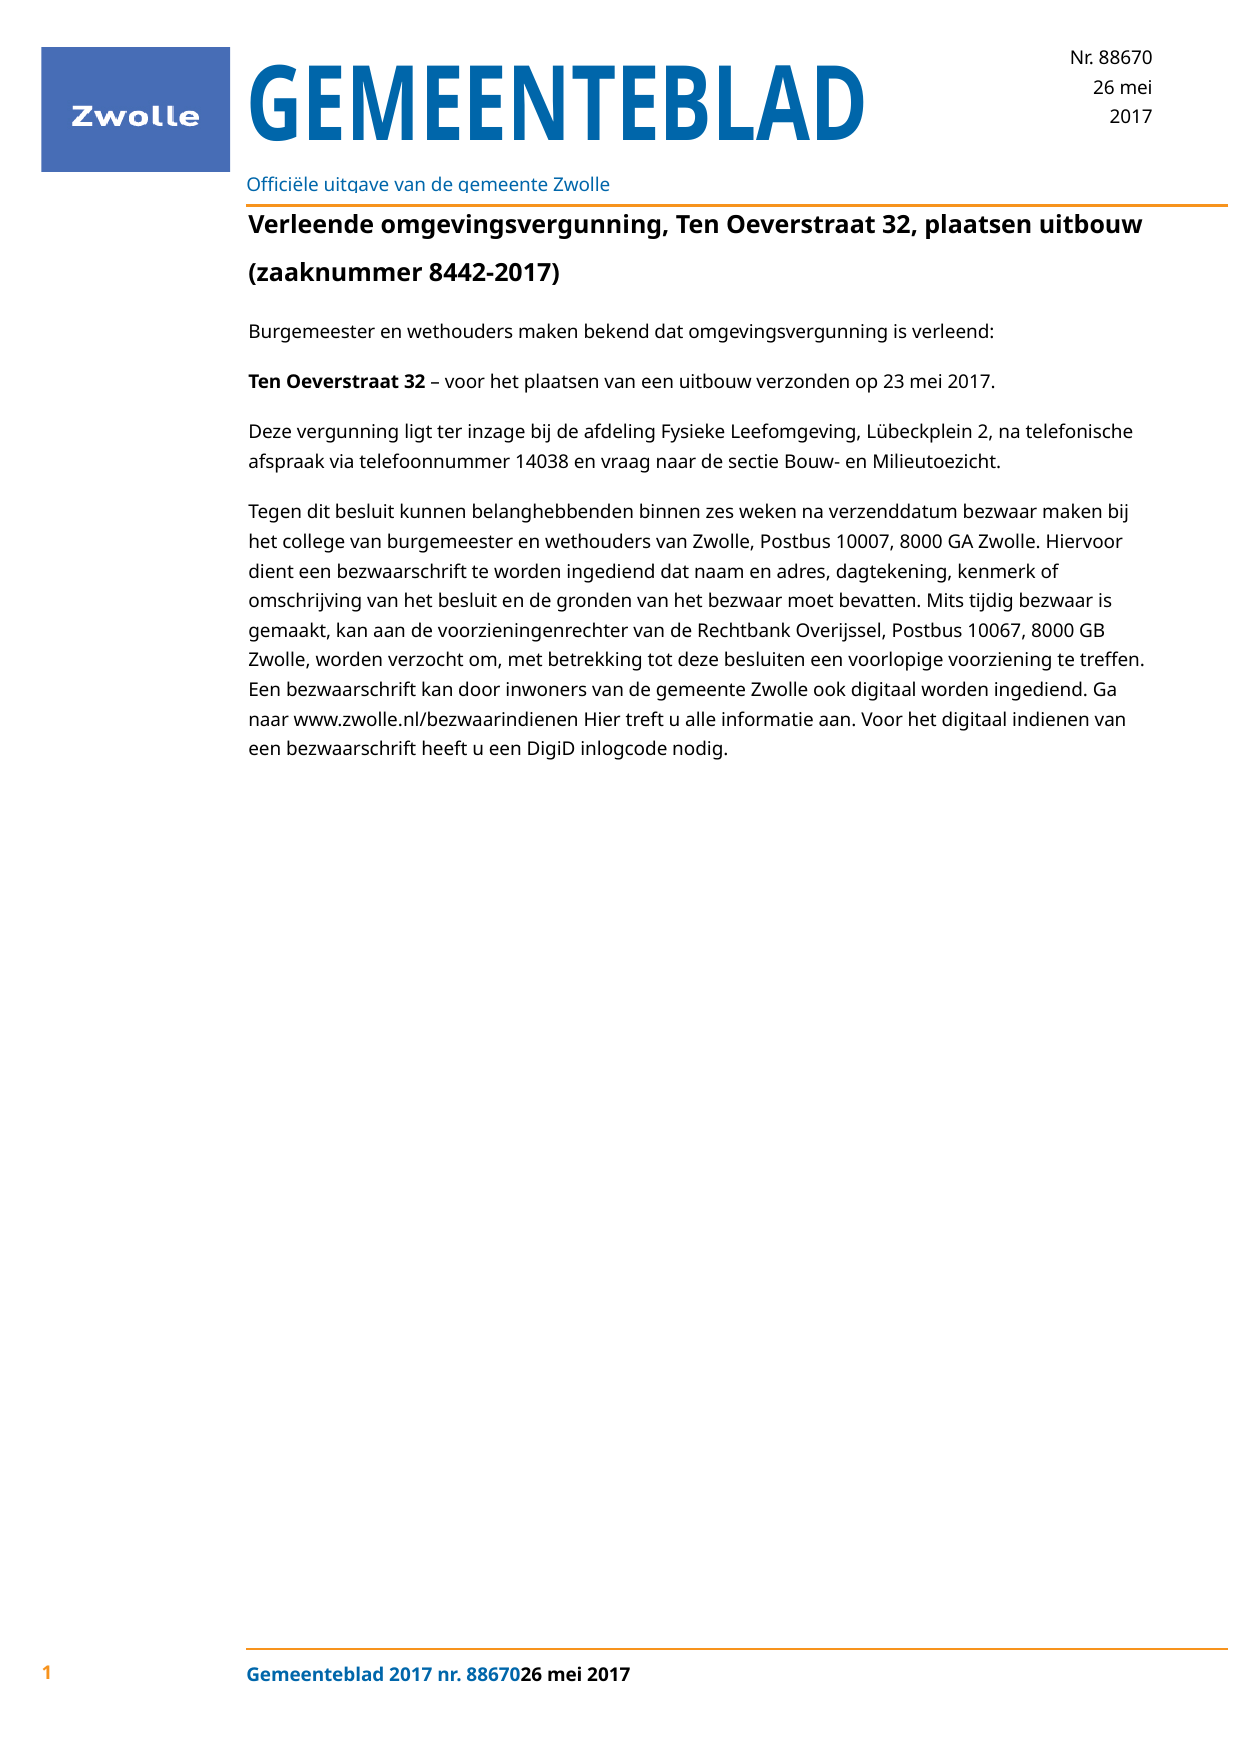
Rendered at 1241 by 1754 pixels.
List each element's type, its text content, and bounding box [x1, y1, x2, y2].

text Burgemeester en wethouders maken bekend dat omgevingsvergunning is verleend: [248, 318, 1152, 344]
picture [41, 47, 231, 172]
text Tegen dit besluit kunnen belanghebbenden binnen zes weken na verzenddatum bezwaar maken bij het college van burgemeester en wethouders van Zwolle, Postbus 10007, 8000 GA Zwolle. Hiervoor dient een bezwaarschrift te worden ingediend dat naam en adres, dagtekening, kenmerk of omschrijving van het besluit en de gronden van het bezwaar moet bevatten. Mits tijdig bezwaar is gemaakt, kan aan de voorzieningenrechter van de Rechtbank Overijssel, Postbus 10067, 8000 GB Zwolle, worden verzocht om, met betrekking tot deze besluiten een voorlopige voorziening te treffen. Een bezwaarschrift kan door inwoners van de gemeente Zwolle ook digitaal worden ingediend. Ga naar www.zwolle.nl/bezwaarindienen Hier treft u alle informatie aan. Voor het digitaal indienen van een bezwaarschrift heeft u een DigiD inlogcode nodig. [248, 499, 1152, 761]
text Ten Oeverstraat 32 – voor het plaatsen van een uitbouw verzonden op 23 mei 2017. [248, 368, 1152, 394]
text Verleende omgevingsvergunning, Ten Oeverstraat 32, plaatsen uitbouw (zaaknummer 8442-2017) [248, 207, 1152, 288]
text Deze vergunning ligt ter inzage bij de afdeling Fysieke Leefomgeving, Lübeckplein 2, na telefonische afspraak via telefoonnummer 14038 en vraag naar de sectie Bouw- en Milieutoezicht. [248, 419, 1152, 474]
